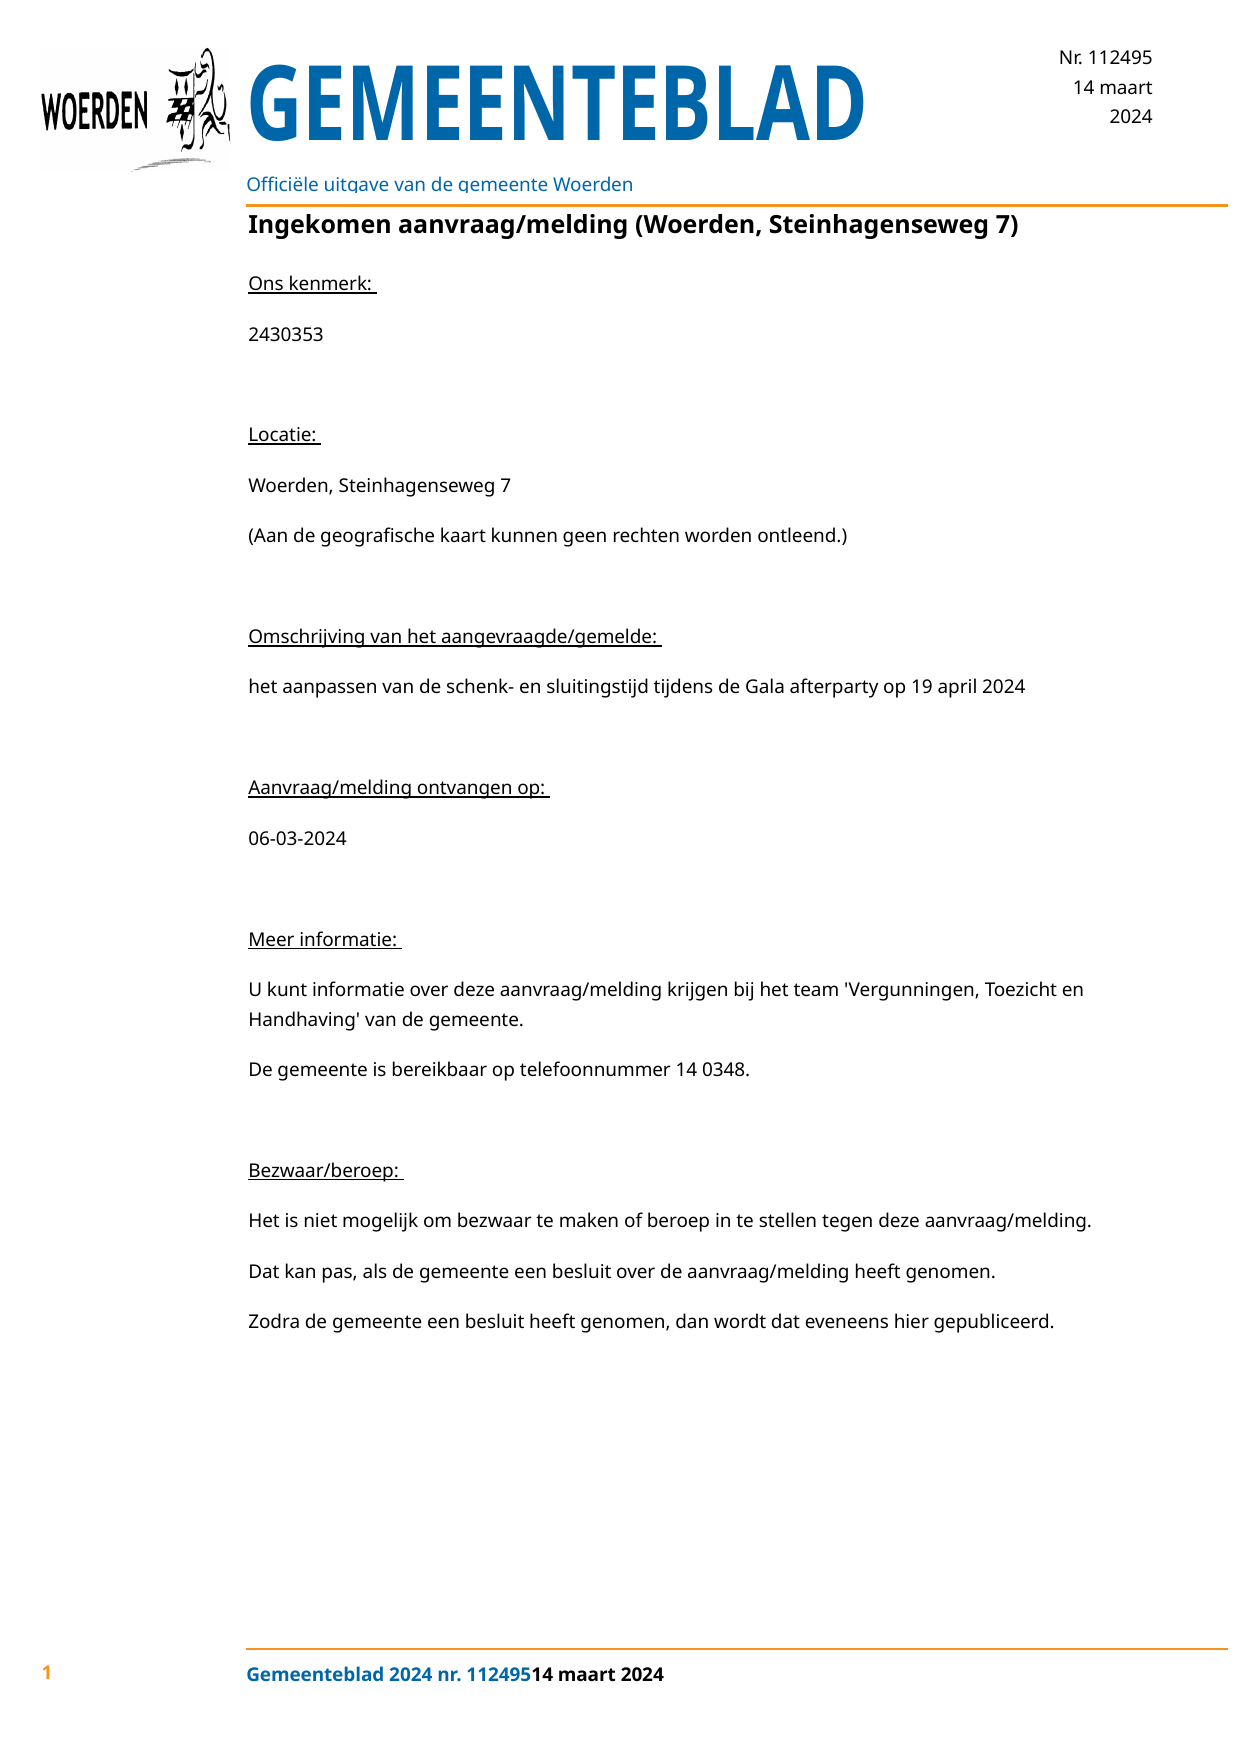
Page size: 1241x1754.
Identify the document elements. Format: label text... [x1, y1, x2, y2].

picture [41, 47, 231, 172]
text Bezwaar/beroep: [248, 1157, 1152, 1183]
text 06-03-2024 [248, 825, 1152, 851]
text Meer informatie: [248, 926, 1152, 951]
text Dat kan pas, als de gemeente een besluit over de aanvraag/melding heeft genomen. [248, 1258, 1152, 1283]
text Ons kenmerk: [248, 270, 1152, 296]
text Aanvraag/melding ontvangen op: [248, 774, 1152, 800]
text 2430353 [248, 321, 1152, 346]
text Zodra de gemeente een besluit heeft genomen, dan wordt dat eveneens hier gepubliceerd. [248, 1308, 1152, 1334]
text (Aan de geografische kaart kunnen geen rechten worden ontleend.) [248, 522, 1152, 548]
text De gemeente is bereikbaar op telefoonnummer 14 0348. [248, 1056, 1152, 1082]
text het aanpassen van de schenk- en sluitingstijd tijdens de Gala afterparty op 19 april 2024 [248, 674, 1152, 699]
text Woerden, Steinhagenseweg 7 [248, 472, 1152, 498]
text Locatie: [248, 422, 1152, 447]
text Het is niet mogelijk om bezwaar te maken of beroep in te stellen tegen deze aanvraag/melding. [248, 1207, 1152, 1233]
text Omschrijving van het aangevraagde/gemelde: [248, 623, 1152, 649]
text Ingekomen aanvraag/melding (Woerden, Steinhagenseweg 7) [248, 207, 1152, 241]
text U kunt informatie over deze aanvraag/melding krijgen bij het team 'Vergunningen, Toezicht en Handhaving' van de gemeente. [248, 976, 1152, 1031]
